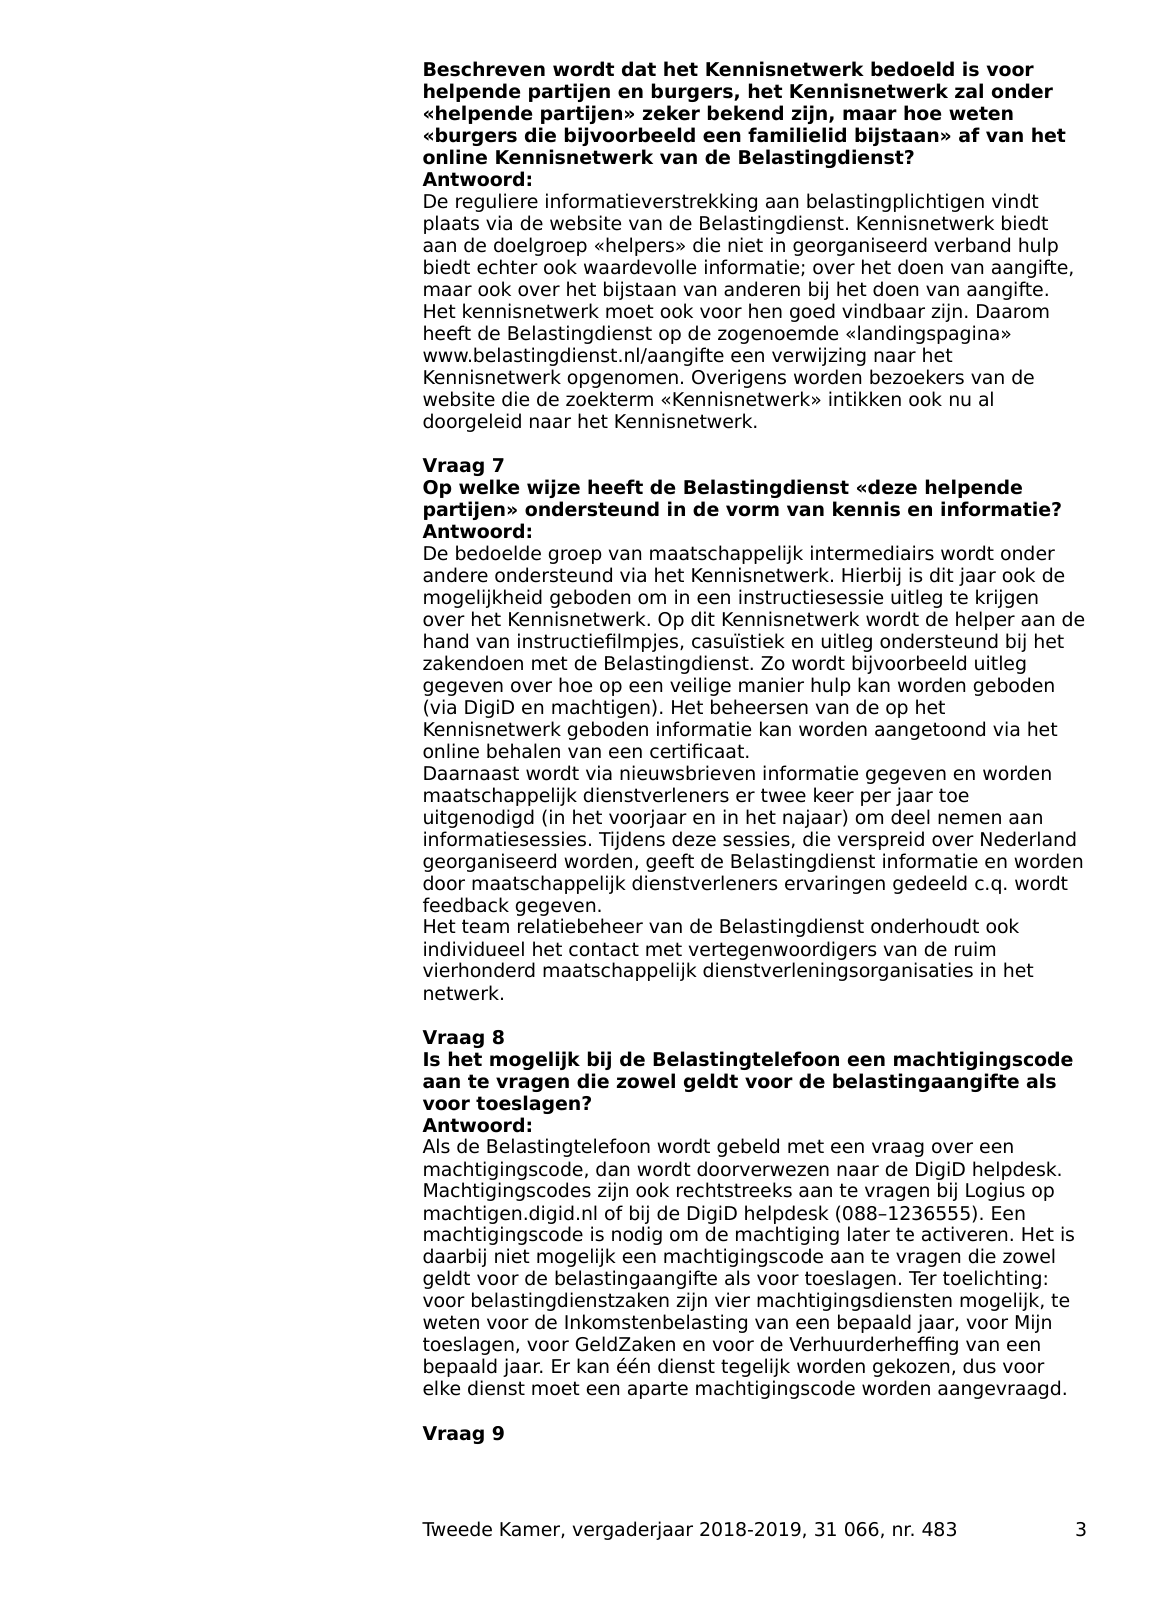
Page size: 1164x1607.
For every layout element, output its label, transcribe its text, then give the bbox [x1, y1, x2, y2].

text Vraag 7 [422, 455, 1087, 477]
text Antwoord: [422, 1114, 1087, 1136]
text Antwoord: [422, 521, 1087, 543]
text Vraag 9 [422, 1422, 1087, 1444]
text Antwoord: [422, 169, 1087, 191]
text Het team relatiebeheer van de Belastingdienst onderhoudt ook individueel het contact met vertegenwoordigers van de ruim vierhonderd maatschappelijk dienstverleningsorganisaties in het netwerk. [422, 916, 1087, 1004]
text De reguliere informatieverstrekking aan belastingplichtigen vindt plaats via de website van de Belastingdienst. Kennisnetwerk biedt aan de doelgroep «helpers» die niet in georganiseerd verband hulp biedt echter ook waardevolle informatie; over het doen van aangifte, maar ook over het bijstaan van anderen bij het doen van aangifte. Het kennisnetwerk moet ook voor hen goed vindbaar zijn. Daarom heeft de Belastingdienst op de zogenoemde «landingspagina» www.belastingdienst.nl/aangifte een verwijzing naar het Kennisnetwerk opgenomen. Overigens worden bezoekers van de website die de zoekterm «Kennisnetwerk» intikken ook nu al doorgeleid naar het Kennisnetwerk. [422, 191, 1087, 433]
text Daarnaast wordt via nieuwsbrieven informatie gegeven en worden maatschappelijk dienstverleners er twee keer per jaar toe uitgenodigd (in het voorjaar en in het najaar) om deel nemen aan informatiesessies. Tijdens deze sessies, die verspreid over Nederland georganiseerd worden, geeft de Belastingdienst informatie en worden door maatschappelijk dienstverleners ervaringen gedeeld c.q. wordt feedback gegeven. [422, 763, 1087, 916]
text Is het mogelijk bij de Belastingtelefoon een machtigingscode aan te vragen die zowel geldt voor de belastingaangifte als voor toeslagen? [422, 1048, 1087, 1114]
text Op welke wijze heeft de Belastingdienst «deze helpende partijen» ondersteund in de vorm van kennis en informatie? [422, 477, 1087, 521]
text Beschreven wordt dat het Kennisnetwerk bedoeld is voor helpende partijen en burgers, het Kennisnetwerk zal onder «helpende partijen» zeker bekend zijn, maar hoe weten «burgers die bijvoorbeeld een familielid bijstaan» af van het online Kennisnetwerk van de Belastingdienst? [422, 59, 1087, 169]
text Als de Belastingtelefoon wordt gebeld met een vraag over een machtigingscode, dan wordt doorverwezen naar de DigiD helpdesk. Machtigingscodes zijn ook rechtstreeks aan te vragen bij Logius op machtigen.digid.nl of bij de DigiD helpdesk (088–1236555). Een machtigingscode is nodig om de machtiging later te activeren. Het is daarbij niet mogelijk een machtigingscode aan te vragen die zowel geldt voor de belastingaangifte als voor toeslagen. Ter toelichting: voor belastingdienstzaken zijn vier machtigingsdiensten mogelijk, te weten voor de Inkomstenbelasting van een bepaald jaar, voor Mijn toeslagen, voor GeldZaken en voor de Verhuurderheffing van een bepaald jaar. Er kan één dienst tegelijk worden gekozen, dus voor elke dienst moet een aparte machtigingscode worden aangevraagd. [422, 1136, 1087, 1400]
text De bedoelde groep van maatschappelijk intermediairs wordt onder andere ondersteund via het Kennisnetwerk. Hierbij is dit jaar ook de mogelijkheid geboden om in een instructiesessie uitleg te krijgen over het Kennisnetwerk. Op dit Kennisnetwerk wordt de helper aan de hand van instructiefilmpjes, casuïstiek en uitleg ondersteund bij het zakendoen met de Belastingdienst. Zo wordt bijvoorbeeld uitleg gegeven over hoe op een veilige manier hulp kan worden geboden (via DigiD en machtigen). Het beheersen van de op het Kennisnetwerk geboden informatie kan worden aangetoond via het online behalen van een certificaat. [422, 543, 1087, 763]
text Vraag 8 [422, 1027, 1087, 1048]
